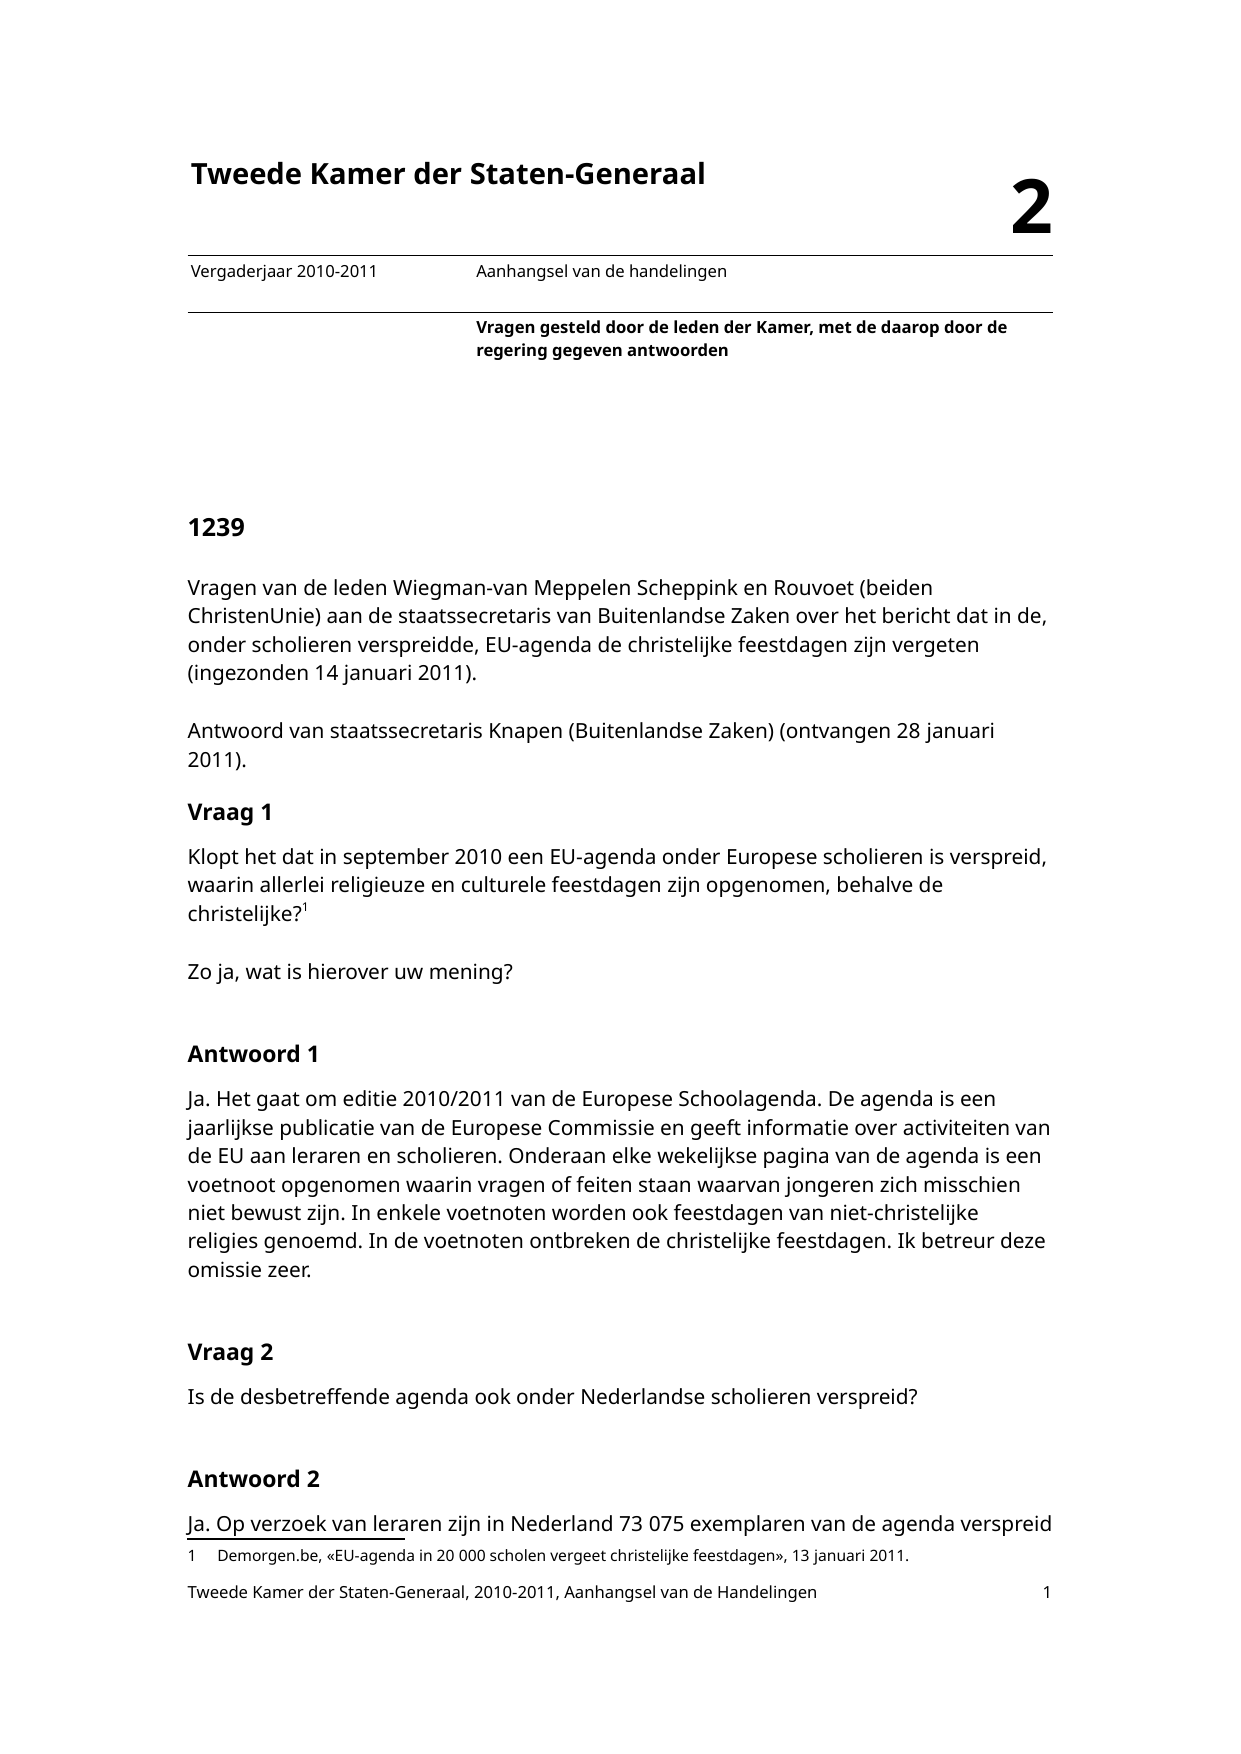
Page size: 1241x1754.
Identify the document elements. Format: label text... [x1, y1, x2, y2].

text Is de desbetreffende agenda ook onder Nederlandse scholieren verspreid? [187, 1382, 1053, 1411]
text Antwoord van staatssecretaris Knapen (Buitenlandse Zaken) (ontvangen 28 januari 2011). [187, 716, 1053, 773]
text Ja. Het gaat om editie 2010/2011 van de Europese Schoolagenda. De agenda is een jaarlijkse publicatie van de Europese Commissie en geeft informatie over activiteiten van de EU aan leraren en scholieren. Onderaan elke wekelijkse pagina van de agenda is een voetnoot opgenomen waarin vragen of feiten staan waarvan jongeren zich misschien niet bewust zijn. In enkele voetnoten worden ook feestdagen van niet-christelijke religies genoemd. In de voetnoten ontbreken de christelijke feestdagen. Ik betreur deze omissie zeer. [187, 1084, 1053, 1283]
subtitle Antwoord 1 [187, 1038, 1053, 1069]
table_cell Aanhangsel van de handelingen [473, 256, 1053, 312]
text 1239 [187, 509, 1053, 543]
text Klopt het dat in september 2010 een EU-agenda onder Europese scholieren is verspreid, waarin allerlei religieuze en culturele feestdagen zijn opgenomen, behalve de christelijke? [187, 842, 1053, 927]
table_header Tweede Kamer der Staten-Generaal [188, 150, 879, 255]
text Zo ja, wat is hierover uw mening? [187, 957, 1053, 986]
subtitle Vraag 1 [187, 796, 1053, 827]
subtitle Vraag 2 [187, 1336, 1053, 1367]
table_cell Vragen gesteld door de leden der Kamer, met de daarop door de regering gegeven antwoorden [473, 313, 1053, 361]
table_header 2 [880, 150, 1053, 255]
table_cell [188, 313, 473, 361]
table_cell Vergaderjaar 2010-2011 [188, 256, 473, 312]
text Vragen van de leden Wiegman-van Meppelen Scheppink en Rouvoet (beiden ChristenUnie) aan de staatssecretaris van Buitenlandse Zaken over het bericht dat in de, onder scholieren verspreidde, EU-agenda de christelijke feestdagen zijn vergeten (ingezonden 14 januari 2011). [187, 573, 1053, 687]
text Demorgen.be, «EU-agenda in 20 000 scholen vergeet christelijke feestdagen», 13 januari 2011. [187, 1509, 1053, 1566]
